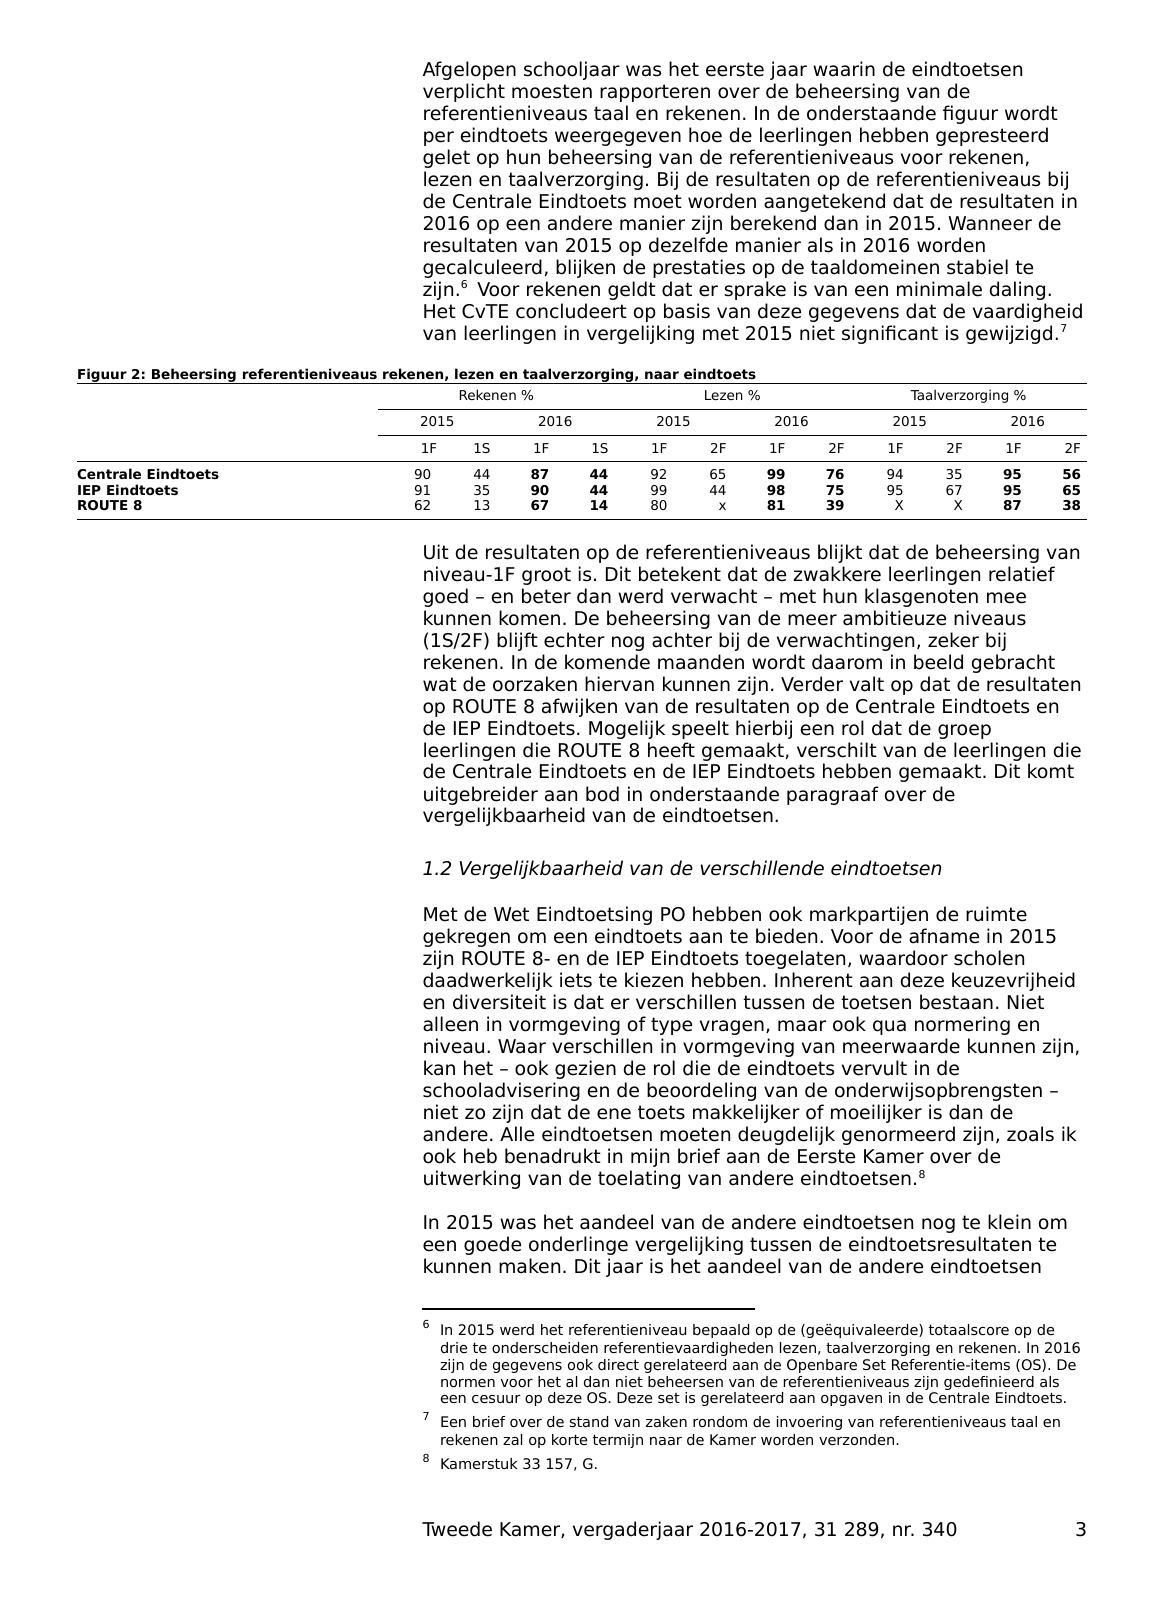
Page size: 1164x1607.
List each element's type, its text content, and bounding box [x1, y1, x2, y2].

table_cell x [673, 498, 732, 518]
table_cell 2016 [732, 410, 850, 435]
table_cell 13 [437, 498, 496, 518]
table_cell 90 [496, 482, 555, 498]
table_cell 1F [732, 436, 791, 461]
table_cell Rekenen % [378, 384, 614, 408]
table_cell [77, 384, 378, 461]
table_cell 35 [909, 462, 968, 482]
table_cell Taalverzorging % [850, 384, 1087, 408]
table_cell 2F [791, 436, 850, 461]
table_cell 1F [496, 436, 555, 461]
text In 2015 werd het referentieniveau bepaald op de (geëquivaleerde) totaalscore op de drie te onderscheiden referentievaardigheden lezen, taalverzorging en rekenen. In 2016 zijn de gegevens ook direct gerelateerd aan de Openbare Set Referentie-items (OS). De normen voor het al dan niet beheersen van de referentieniveaus zijn gedefinieerd als een cesuur op deze OS. Deze set is gerelateerd aan opgaven in de Centrale Eindtoets. [422, 1318, 1087, 1407]
table_cell 98 [732, 482, 791, 498]
table_cell 1S [555, 436, 614, 461]
table_cell Lezen % [614, 384, 850, 408]
table_cell 1S [437, 436, 496, 461]
table_cell 87 [969, 498, 1027, 518]
table_cell 76 [791, 462, 850, 482]
table_cell 95 [969, 462, 1027, 482]
table_cell 44 [437, 462, 496, 482]
table_cell 95 [850, 482, 909, 498]
table_cell 92 [614, 462, 673, 482]
table_cell 1F [850, 436, 909, 461]
table_cell 2F [909, 436, 968, 461]
text Een brief over de stand van zaken rondom de invoering van referentieniveaus taal en rekenen zal op korte termijn naar de Kamer worden verzonden. [422, 1410, 1087, 1449]
text Afgelopen schooljaar was het eerste jaar waarin de eindtoetsen verplicht moesten rapporteren over de beheersing van de referentieniveaus taal en rekenen. In de onderstaande figuur wordt per eindtoets weergegeven hoe de leerlingen hebben gepresteerd gelet op hun beheersing van de referentieniveaus voor rekenen, lezen en taalverzorging. Bij de resultaten op de referentieniveaus bij de Centrale Eindtoets moet worden aangetekend dat de resultaten in 2016 op een andere manier zijn berekend dan in 2015. Wanneer de resultaten van 2015 op dezelfde manier als in 2016 worden gecalculeerd, blijken de prestaties op de taaldomeinen stabiel te zijn. Voor rekenen geldt dat er sprake is van een minimale daling. Het CvTE concludeert op basis van deze gegevens dat de vaardigheid van leerlingen in vergelijking met 2015 niet significant is gewijzigd. [422, 59, 1087, 345]
table_cell 2016 [496, 410, 614, 435]
table_cell 38 [1028, 498, 1087, 518]
table_cell 99 [614, 482, 673, 498]
table_cell 90 [378, 462, 437, 482]
table_cell 1F [614, 436, 673, 461]
table_cell 62 [378, 498, 437, 518]
table_cell 2F [1028, 436, 1087, 461]
table_cell 39 [791, 498, 850, 518]
text Met de Wet Eindtoetsing PO hebben ook markpartijen de ruimte gekregen om een eindtoets aan te bieden. Voor de afname in 2015 zijn ROUTE 8- en de IEP Eindtoets toegelaten, waardoor scholen daadwerkelijk iets te kiezen hebben. Inherent aan deze keuzevrijheid en diversiteit is dat er verschillen tussen de toetsen bestaan. Niet alleen in vormgeving of type vragen, maar ook qua normering en niveau. Waar verschillen in vormgeving van meerwaarde kunnen zijn, kan het – ook gezien de rol die de eindtoets vervult in de schooladvisering en de beoordeling van de onderwijsopbrengsten – niet zo zijn dat de ene toets makkelijker of moeilijker is dan de andere. Alle eindtoetsen moeten deugdelijk genormeerd zijn, zoals ik ook heb benadrukt in mijn brief aan de Eerste Kamer over de uitwerking van de toelating van andere eindtoetsen. [422, 904, 1087, 1190]
table_cell 94 [850, 462, 909, 482]
table_cell IEP Eindtoets [77, 482, 378, 498]
table_cell 75 [791, 482, 850, 498]
table_cell 14 [555, 498, 614, 518]
table_cell 1F [378, 436, 437, 461]
table_cell 67 [909, 482, 968, 498]
text In 2015 was het aandeel van de andere eindtoetsen nog te klein om een goede onderlinge vergelijking tussen de eindtoetsresultaten te kunnen maken. Dit jaar is het aandeel van de andere eindtoetsen [422, 1212, 1087, 1278]
table_cell X [909, 498, 968, 518]
table_cell 2F [673, 436, 732, 461]
table_cell 87 [496, 462, 555, 482]
table_cell 65 [673, 462, 732, 482]
text Uit de resultaten op de referentieniveaus blijkt dat de beheersing van niveau-1F groot is. Dit betekent dat de zwakkere leerlingen relatief goed – en beter dan werd verwacht – met hun klasgenoten mee kunnen komen. De beheersing van de meer ambitieuze niveaus (1S/2F) blijft echter nog achter bij de verwachtingen, zeker bij rekenen. In de komende maanden wordt daarom in beeld gebracht wat de oorzaken hiervan kunnen zijn. Verder valt op dat de resultaten op ROUTE 8 afwijken van de resultaten op de Centrale Eindtoets en de IEP Eindtoets. Mogelijk speelt hierbij een rol dat de groep leerlingen die ROUTE 8 heeft gemaakt, verschilt van de leerlingen die de Centrale Eindtoets en de IEP Eindtoets hebben gemaakt. Dit komt uitgebreider aan bod in onderstaande paragraaf over de vergelijkbaarheid van de eindtoetsen. [422, 542, 1087, 827]
table_cell 44 [555, 482, 614, 498]
table_cell 80 [614, 498, 673, 518]
text Kamerstuk 33 157, G. [422, 1452, 1087, 1474]
table_cell 81 [732, 498, 791, 518]
table_cell 91 [378, 482, 437, 498]
table_cell 1F [969, 436, 1027, 461]
table_cell Centrale Eindtoets [77, 462, 378, 482]
table_cell X [850, 498, 909, 518]
table_cell ROUTE 8 [77, 498, 378, 518]
table_cell 2015 [850, 410, 968, 435]
table_cell 2015 [614, 410, 732, 435]
subtitle 1.2 Vergelijkbaarheid van de verschillende eindtoetsen [422, 857, 1087, 879]
table_cell 2015 [378, 410, 496, 435]
table_cell 44 [673, 482, 732, 498]
table_cell 95 [969, 482, 1027, 498]
table_cell 44 [555, 462, 614, 482]
table_cell 99 [732, 462, 791, 482]
table_cell 35 [437, 482, 496, 498]
table_cell 65 [1028, 482, 1087, 498]
table_cell 56 [1028, 462, 1087, 482]
table_cell 67 [496, 498, 555, 518]
table_header Figuur 2: Beheersing referentieniveaus rekenen, lezen en taalverzorging, naar eindtoets [77, 367, 1087, 382]
table_cell 2016 [969, 410, 1087, 435]
